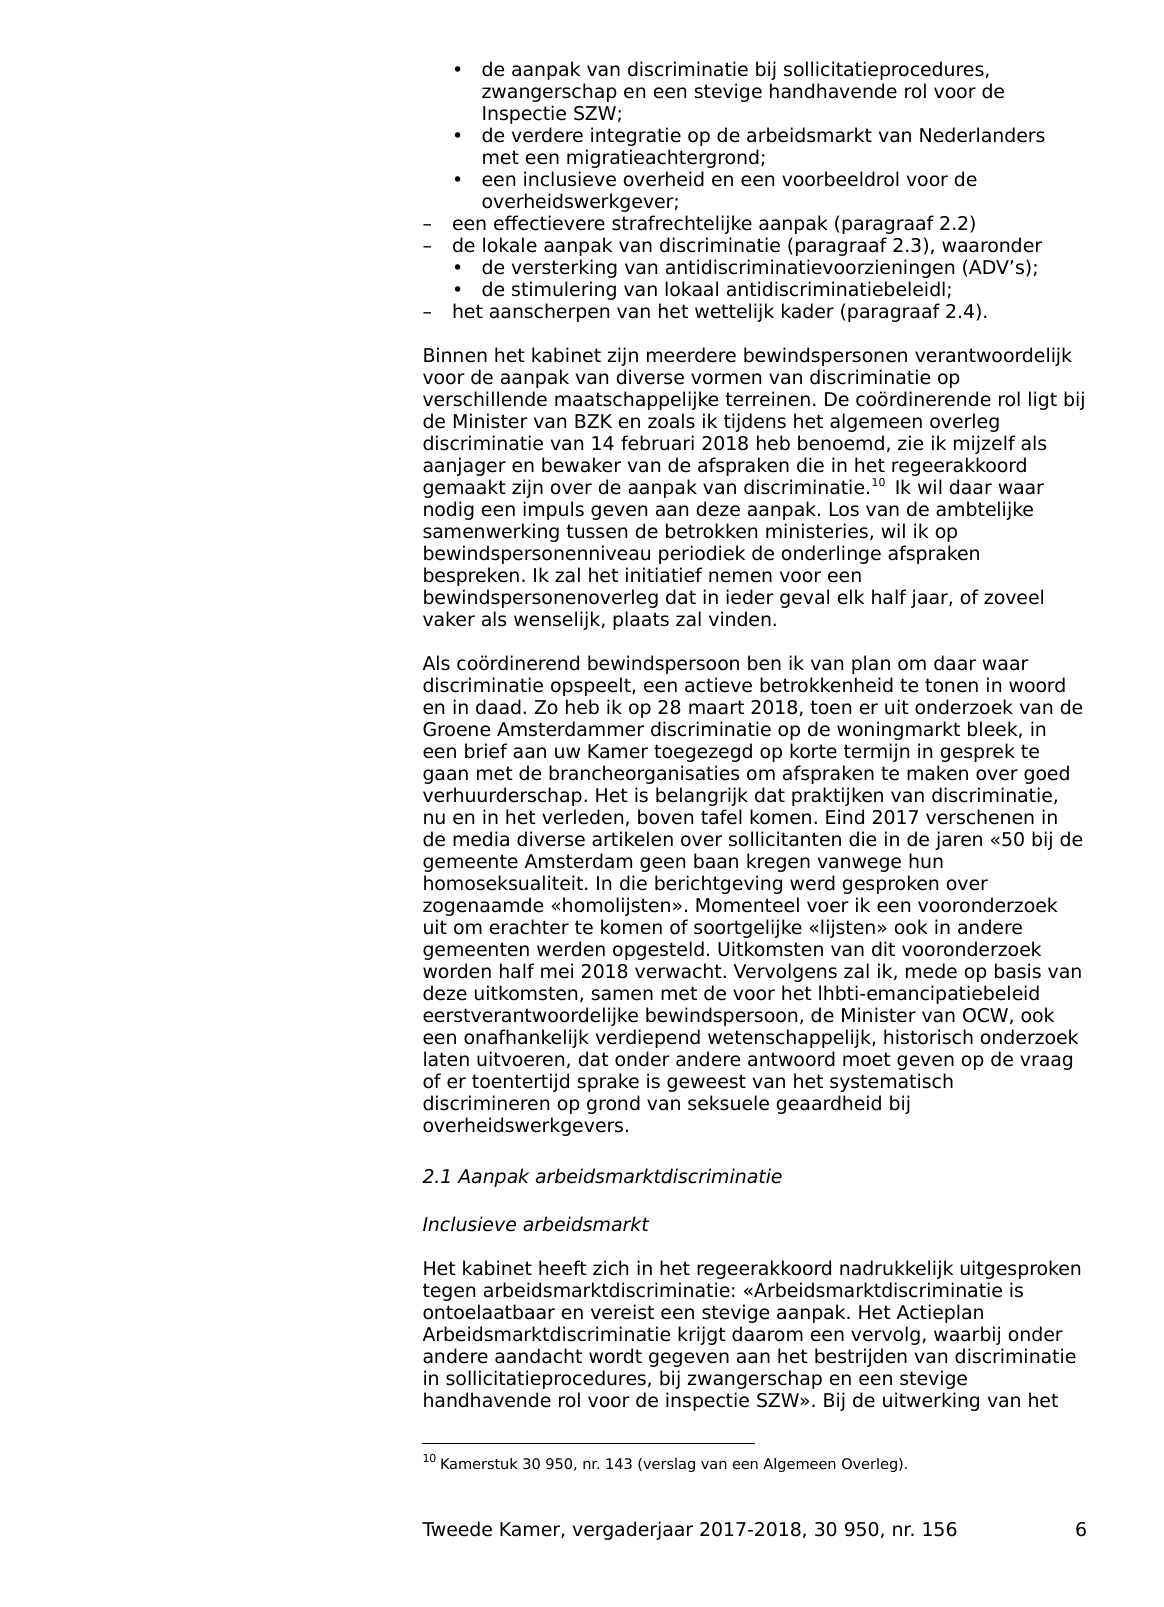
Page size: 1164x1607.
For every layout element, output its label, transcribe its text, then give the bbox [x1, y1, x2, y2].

text • de versterking van antidiscriminatievoorzieningen (ADV’s); [452, 257, 1087, 279]
text • de stimulering van lokaal antidiscriminatiebeleidl; [452, 279, 1087, 301]
subtitle 2.1 Aanpak arbeidsmarktdiscriminatie [422, 1166, 1087, 1188]
subtitle Inclusieve arbeidsmarkt [422, 1213, 1087, 1235]
text Kamerstuk 30 950, nr. 143 (verslag van een Algemeen Overleg). [422, 1452, 1087, 1474]
text • de verdere integratie op de arbeidsmarkt van Nederlanders met een migratieachtergrond; [452, 125, 1087, 169]
text • een inclusieve overheid en een voorbeeldrol voor de overheidswerkgever; [452, 169, 1087, 213]
text Het kabinet heeft zich in het regeerakkoord nadrukkelijk uitgesproken tegen arbeidsmarktdiscriminatie: «Arbeidsmarktdiscriminatie is ontoelaatbaar en vereist een stevige aanpak. Het Actieplan Arbeidsmarktdiscriminatie krijgt daarom een vervolg, waarbij onder andere aandacht wordt gegeven aan het bestrijden van discriminatie in sollicitatieprocedures, bij zwangerschap en een stevige handhavende rol voor de inspectie SZW». Bij de uitwerking van het [422, 1258, 1087, 1411]
text Als coördinerend bewindspersoon ben ik van plan om daar waar discriminatie opspeelt, een actieve betrokkenheid te tonen in woord en in daad. Zo heb ik op 28 maart 2018, toen er uit onderzoek van de Groene Amsterdammer discriminatie op de woningmarkt bleek, in een brief aan uw Kamer toegezegd op korte termijn in gesprek te gaan met de brancheorganisaties om afspraken te maken over goed verhuurderschap. Het is belangrijk dat praktijken van discriminatie, nu en in het verleden, boven tafel komen. Eind 2017 verschenen in de media diverse artikelen over sollicitanten die in de jaren «50 bij de gemeente Amsterdam geen baan kregen vanwege hun homoseksualiteit. In die berichtgeving werd gesproken over zogenaamde «homolijsten». Momenteel voer ik een vooronderzoek uit om erachter te komen of soortgelijke «lijsten» ook in andere gemeenten werden opgesteld. Uitkomsten van dit vooronderzoek worden half mei 2018 verwacht. Vervolgens zal ik, mede op basis van deze uitkomsten, samen met de voor het lhbti-emancipatiebeleid eerstverantwoordelijke bewindspersoon, de Minister van OCW, ook een onafhankelijk verdiepend wetenschappelijk, historisch onderzoek laten uitvoeren, dat onder andere antwoord moet geven op de vraag of er toentertijd sprake is geweest van het systematisch discrimineren op grond van seksuele geaardheid bij overheidswerkgevers. [422, 653, 1087, 1136]
text – een effectievere strafrechtelijke aanpak (paragraaf 2.2) [422, 213, 1087, 235]
text – de lokale aanpak van discriminatie (paragraaf 2.3), waaronder [422, 235, 1087, 257]
text – het aanscherpen van het wettelijk kader (paragraaf 2.4). [422, 301, 1087, 323]
text Binnen het kabinet zijn meerdere bewindspersonen verantwoordelijk voor de aanpak van diverse vormen van discriminatie op verschillende maatschappelijke terreinen. De coördinerende rol ligt bij de Minister van BZK en zoals ik tijdens het algemeen overleg discriminatie van 14 februari 2018 heb benoemd, zie ik mijzelf als aanjager en bewaker van de afspraken die in het regeerakkoord gemaakt zijn over de aanpak van discriminatie. Ik wil daar waar nodig een impuls geven aan deze aanpak. Los van de ambtelijke samenwerking tussen de betrokken ministeries, wil ik op bewindspersonenniveau periodiek de onderlinge afspraken bespreken. Ik zal het initiatief nemen voor een bewindspersonenoverleg dat in ieder geval elk half jaar, of zoveel vaker als wenselijk, plaats zal vinden. [422, 345, 1087, 631]
text • de aanpak van discriminatie bij sollicitatieprocedures, zwangerschap en een stevige handhavende rol voor de Inspectie SZW; [452, 59, 1087, 125]
